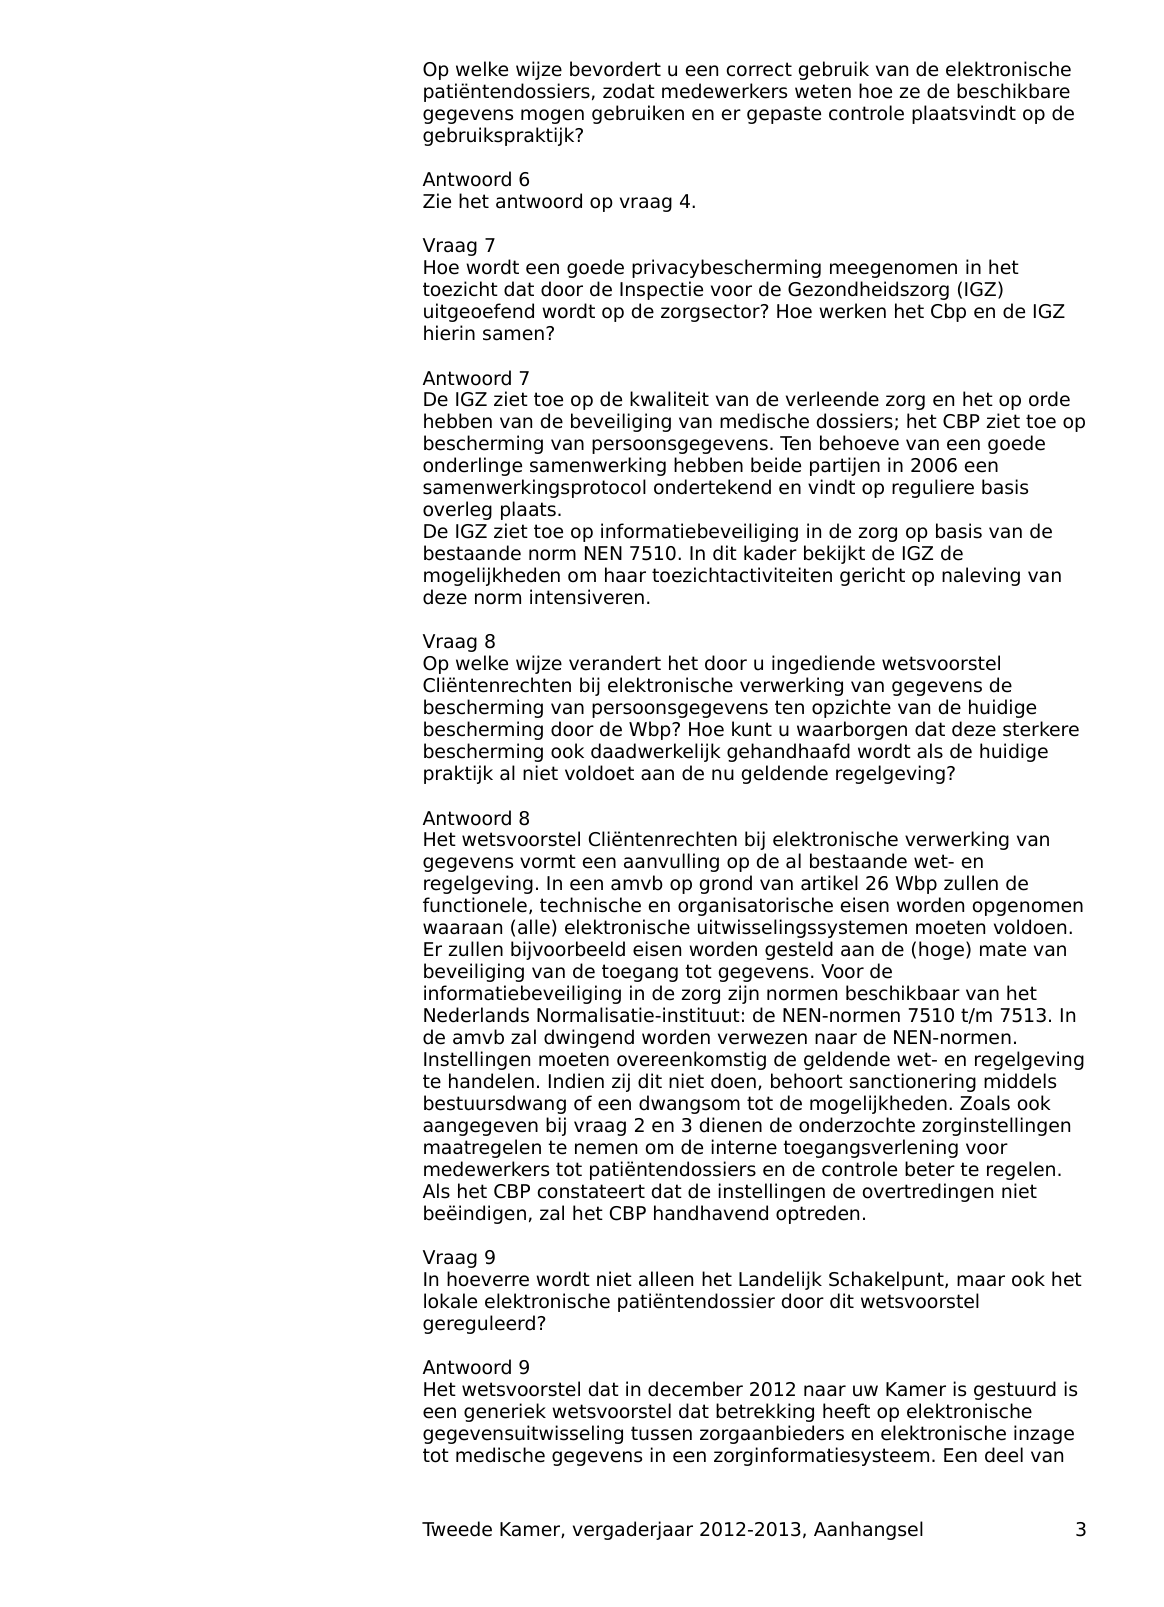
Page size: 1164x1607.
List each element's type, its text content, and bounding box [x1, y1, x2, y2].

text Instellingen moeten overeenkomstig de geldende wet- en regelgeving te handelen. Indien zij dit niet doen, behoort sanctionering middels bestuursdwang of een dwangsom tot de mogelijkheden. Zoals ook aangegeven bij vraag 2 en 3 dienen de onderzochte zorginstellingen maatregelen te nemen om de interne toegangsverlening voor medewerkers tot patiëntendossiers en de controle beter te regelen. Als het CBP constateert dat de instellingen de overtredingen niet beëindigen, zal het CBP handhavend optreden. [422, 1049, 1087, 1225]
text Op welke wijze verandert het door u ingediende wetsvoorstel Cliëntenrechten bij elektronische verwerking van gegevens de bescherming van persoonsgegevens ten opzichte van de huidige bescherming door de Wbp? Hoe kunt u waarborgen dat deze sterkere bescherming ook daadwerkelijk gehandhaafd wordt als de huidige praktijk al niet voldoet aan de nu geldende regelgeving? [422, 653, 1087, 785]
text Antwoord 8 [422, 807, 1087, 829]
text In hoeverre wordt niet alleen het Landelijk Schakelpunt, maar ook het lokale elektronische patiëntendossier door dit wetsvoorstel gereguleerd? [422, 1269, 1087, 1335]
text Antwoord 6 [422, 169, 1087, 191]
text Het wetsvoorstel dat in december 2012 naar uw Kamer is gestuurd is een generiek wetsvoorstel dat betrekking heeft op elektronische gegevensuitwisseling tussen zorgaanbieders en elektronische inzage tot medische gegevens in een zorginformatiesysteem. Een deel van [422, 1379, 1087, 1467]
text Het wetsvoorstel Cliëntenrechten bij elektronische verwerking van gegevens vormt een aanvulling op de al bestaande wet- en regelgeving. In een amvb op grond van artikel 26 Wbp zullen de functionele, technische en organisatorische eisen worden opgenomen waaraan (alle) elektronische uitwisselingssystemen moeten voldoen. Er zullen bijvoorbeeld eisen worden gesteld aan de (hoge) mate van beveiliging van de toegang tot gegevens. Voor de informatiebeveiliging in de zorg zijn normen beschikbaar van het Nederlands Normalisatie-instituut: de NEN-normen 7510 t/m 7513. In de amvb zal dwingend worden verwezen naar de NEN-normen. [422, 829, 1087, 1049]
text Antwoord 9 [422, 1357, 1087, 1379]
text Vraag 8 [422, 631, 1087, 653]
text Vraag 7 [422, 235, 1087, 257]
text De IGZ ziet toe op de kwaliteit van de verleende zorg en het op orde hebben van de beveiliging van medische dossiers; het CBP ziet toe op bescherming van persoonsgegevens. Ten behoeve van een goede onderlinge samenwerking hebben beide partijen in 2006 een samenwerkingsprotocol ondertekend en vindt op reguliere basis overleg plaats. [422, 389, 1087, 521]
text De IGZ ziet toe op informatiebeveiliging in de zorg op basis van de bestaande norm NEN 7510. In dit kader bekijkt de IGZ de mogelijkheden om haar toezichtactiviteiten gericht op naleving van deze norm intensiveren. [422, 521, 1087, 609]
text Op welke wijze bevordert u een correct gebruik van de elektronische patiëntendossiers, zodat medewerkers weten hoe ze de beschikbare gegevens mogen gebruiken en er gepaste controle plaatsvindt op de gebruikspraktijk? [422, 59, 1087, 147]
text Vraag 9 [422, 1247, 1087, 1269]
text Hoe wordt een goede privacybescherming meegenomen in het toezicht dat door de Inspectie voor de Gezondheidszorg (IGZ) uitgeoefend wordt op de zorgsector? Hoe werken het Cbp en de IGZ hierin samen? [422, 257, 1087, 345]
text Antwoord 7 [422, 367, 1087, 389]
text Zie het antwoord op vraag 4. [422, 191, 1087, 213]
